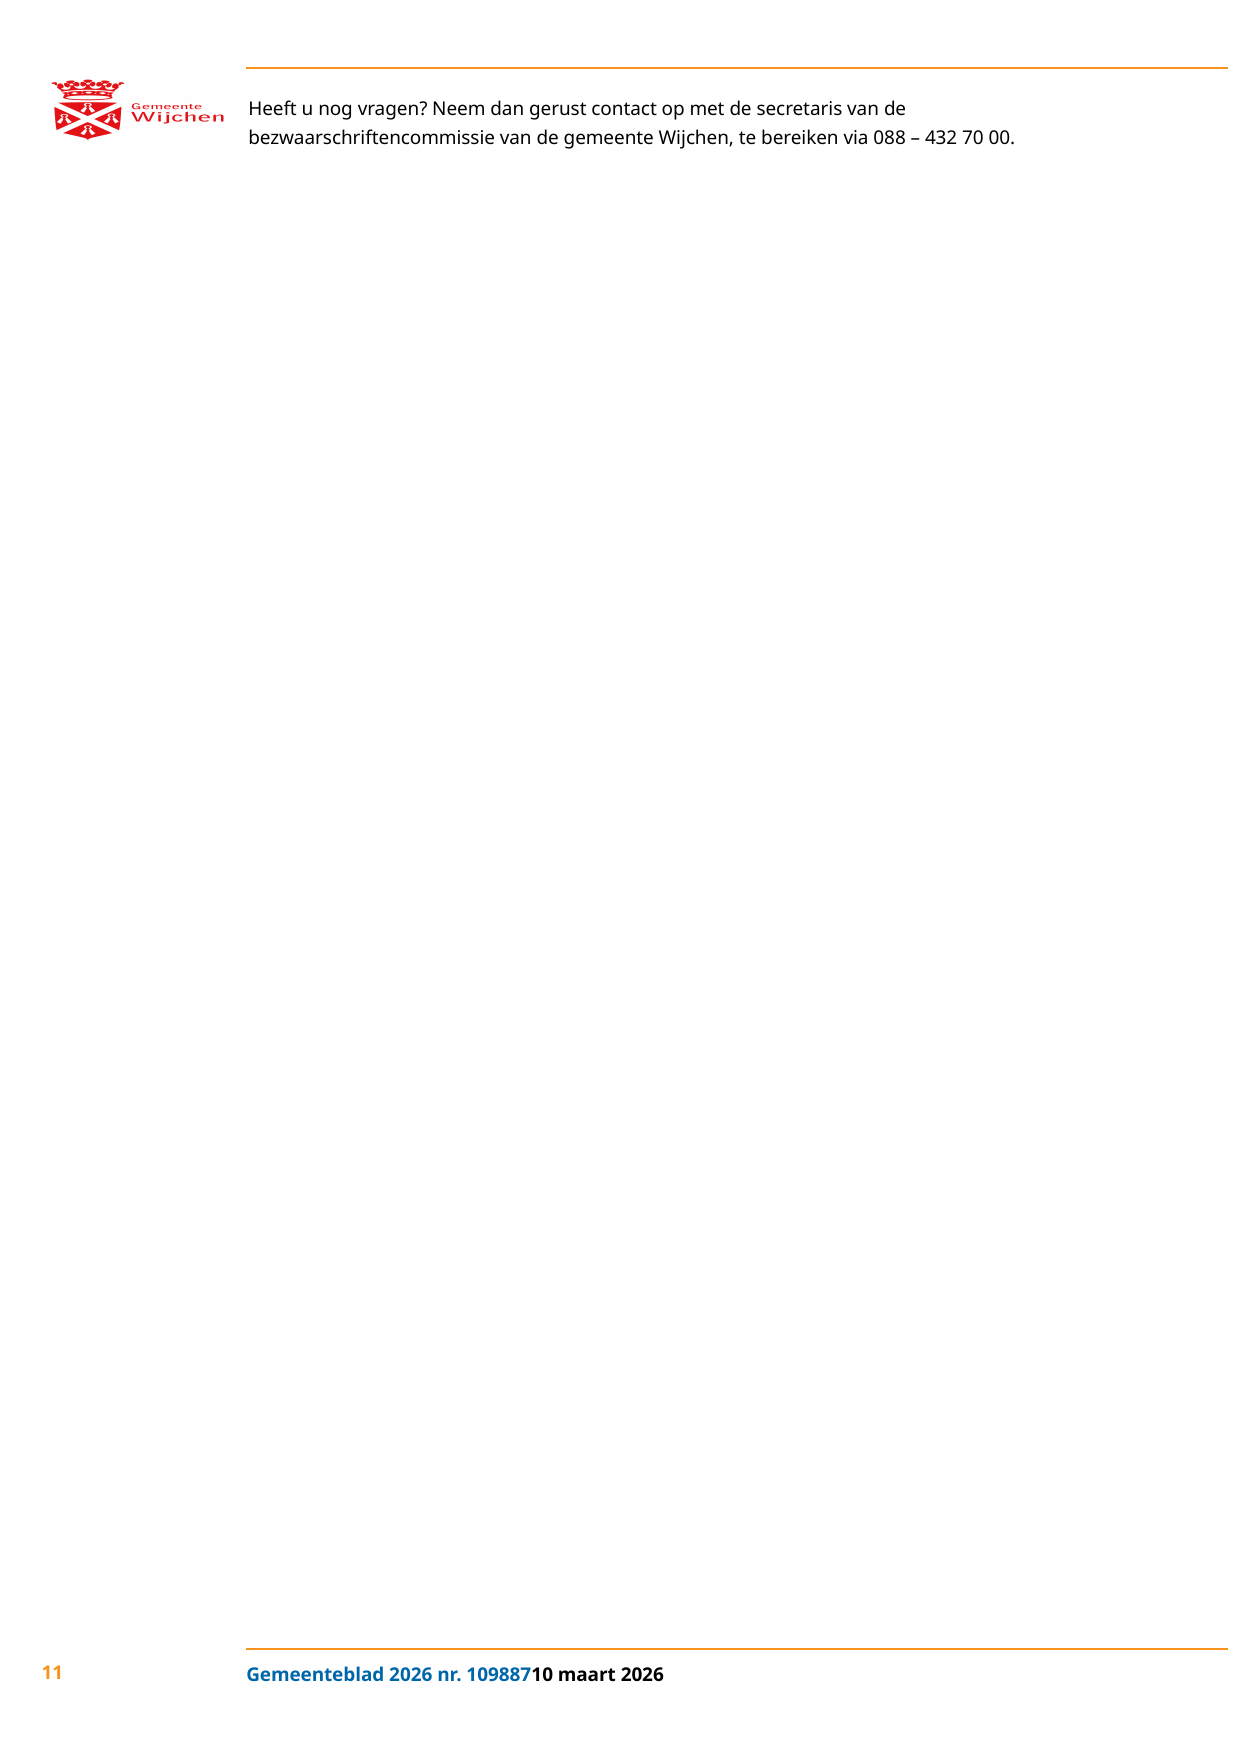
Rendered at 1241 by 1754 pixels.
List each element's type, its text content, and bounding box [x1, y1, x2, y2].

text Heeft u nog vragen? Neem dan gerust contact op met de secretaris van de bezwaarschriftencommissie van de gemeente Wijchen, te bereiken via 088 – 432 70 00. [248, 95, 1152, 150]
picture [41, 47, 231, 172]
